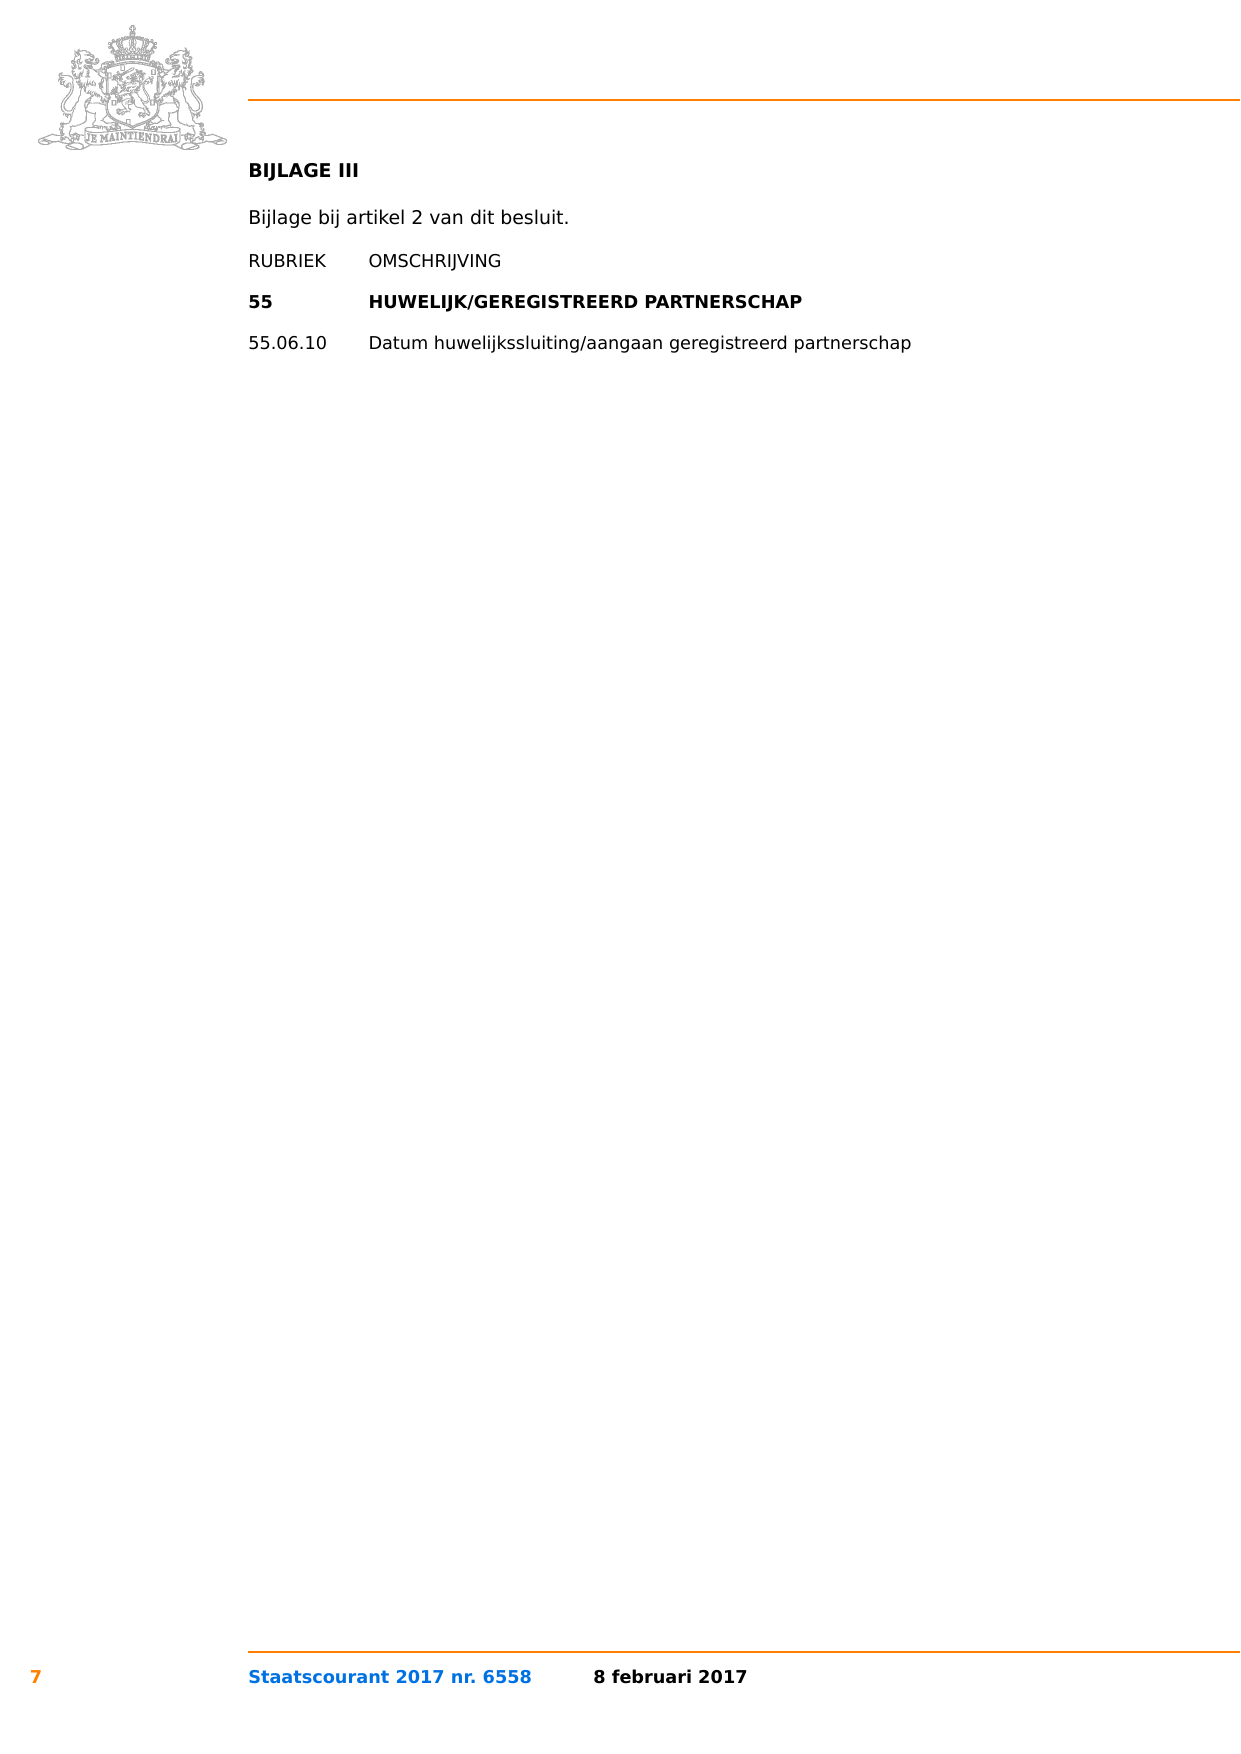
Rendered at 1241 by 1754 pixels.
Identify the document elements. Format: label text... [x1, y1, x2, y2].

table_cell [363, 313, 1163, 333]
table_cell [248, 271, 362, 292]
table_header RUBRIEK [248, 251, 362, 271]
table_cell [248, 313, 362, 333]
subtitle BIJLAGE III [248, 160, 1163, 182]
text Bijlage bij artikel 2 van dit besluit. [248, 207, 1163, 229]
table_header OMSCHRIJVING [363, 251, 1163, 271]
table_cell HUWELIJK/GEREGISTREERD PARTNERSCHAP [363, 292, 1163, 313]
picture [38, 25, 227, 150]
table_cell 55 [248, 292, 362, 313]
table_cell Datum huwelijkssluiting/aangaan geregistreerd partnerschap [363, 333, 1163, 354]
table_cell 55.06.10 [248, 333, 362, 354]
table_cell [363, 271, 1163, 292]
